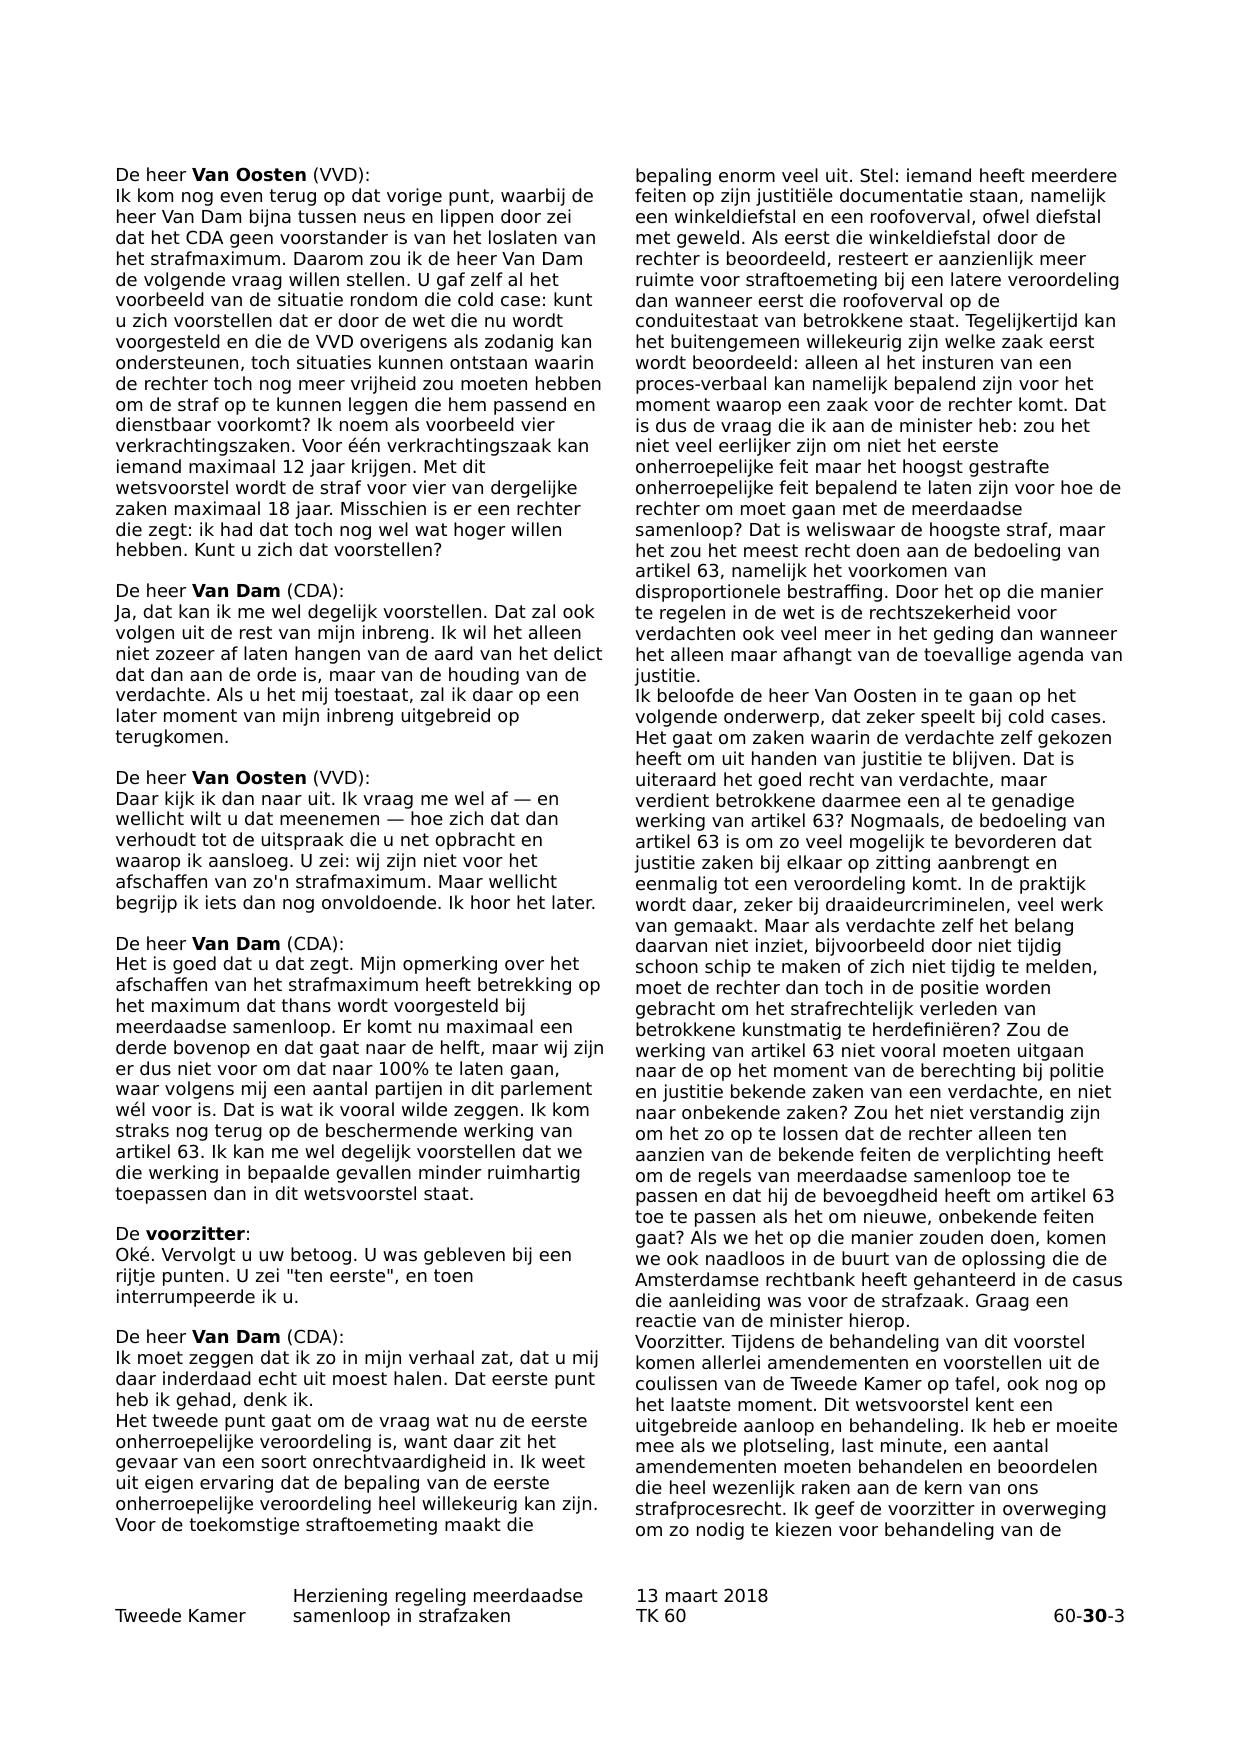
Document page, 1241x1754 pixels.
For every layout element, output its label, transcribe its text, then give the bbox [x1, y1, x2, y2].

text Ik kom nog even terug op dat vorige punt, waarbij de heer Van Dam bijna tussen neus en lippen door zei dat het CDA geen voorstander is van het loslaten van het strafmaximum. Daarom zou ik de heer Van Dam de volgende vraag willen stellen. U gaf zelf al het voorbeeld van de situatie rondom die cold case: kunt u zich voorstellen dat er door de wet die nu wordt voorgesteld en die de VVD overigens als zodanig kan ondersteunen, toch situaties kunnen ontstaan waarin de rechter toch nog meer vrijheid zou moeten hebben om de straf op te kunnen leggen die hem passend en dienstbaar voorkomt? Ik noem als voorbeeld vier verkrachtingszaken. Voor één verkrachtingszaak kan iemand maximaal 12 jaar krijgen. Met dit wetsvoorstel wordt de straf voor vier van dergelijke zaken maximaal 18 jaar. Misschien is er een rechter die zegt: ik had dat toch nog wel wat hoger willen hebben. Kunt u zich dat voorstellen? [115, 186, 605, 561]
text Ik moet zeggen dat ik zo in mijn verhaal zat, dat u mij daar inderdaad echt uit moest halen. Dat eerste punt heb ik gehad, denk ik. [115, 1348, 605, 1411]
text bepaling enorm veel uit. Stel: iemand heeft meerdere feiten op zijn justitiële documentatie staan, namelijk een winkeldiefstal en een roofoverval, ofwel diefstal met geweld. Als eerst die winkeldiefstal door de rechter is beoordeeld, resteert er aanzienlijk meer ruimte voor straftoemeting bij een latere veroordeling dan wanneer eerst die roofoverval op de conduitestaat van betrokkene staat. Tegelijkertijd kan het buitengemeen willekeurig zijn welke zaak eerst wordt beoordeeld: alleen al het insturen van een proces-verbaal kan namelijk bepalend zijn voor het moment waarop een zaak voor de rechter komt. Dat is dus de vraag die ik aan de minister heb: zou het niet veel eerlijker zijn om niet het eerste onherroepelijke feit maar het hoogst gestrafte onherroepelijke feit bepalend te laten zijn voor hoe de rechter om moet gaan met de meerdaadse samenloop? Dat is weliswaar de hoogste straf, maar het zou het meest recht doen aan de bedoeling van artikel 63, namelijk het voorkomen van disproportionele bestraffing. Door het op die manier te regelen in de wet is de rechtszekerheid voor verdachten ook veel meer in het geding dan wanneer het alleen maar afhangt van de toevallige agenda van justitie. [635, 165, 1125, 686]
text Voorzitter. Tijdens de behandeling van dit voorstel komen allerlei amendementen en voorstellen uit de coulissen van de Tweede Kamer op tafel, ook nog op het laatste moment. Dit wetsvoorstel kent een uitgebreide aanloop en behandeling. Ik heb er moeite mee als we plotseling, last minute, een aantal amendementen moeten behandelen en beoordelen die heel wezenlijk raken aan de kern van ons strafprocesrecht. Ik geef de voorzitter in overweging om zo nodig te kiezen voor behandeling van de [635, 1332, 1125, 1540]
text Ja, dat kan ik me wel degelijk voorstellen. Dat zal ook volgen uit de rest van mijn inbreng. Ik wil het alleen niet zozeer af laten hangen van de aard van het delict dat dan aan de orde is, maar van de houding van de verdachte. Als u het mij toestaat, zal ik daar op een later moment van mijn inbreng uitgebreid op terugkomen. [115, 602, 605, 748]
text De heer Van Dam (CDA): [115, 1327, 605, 1348]
text Oké. Vervolgt u uw betoog. U was gebleven bij een rijtje punten. U zei "ten eerste", en toen interrumpeerde ik u. [115, 1245, 605, 1307]
text De heer Van Oosten (VVD): [115, 768, 605, 788]
text De heer Van Dam (CDA): [115, 581, 605, 602]
text Het is goed dat u dat zegt. Mijn opmerking over het afschaffen van het strafmaximum heeft betrekking op het maximum dat thans wordt voorgesteld bij meerdaadse samenloop. Er komt nu maximaal een derde bovenop en dat gaat naar de helft, maar wij zijn er dus niet voor om dat naar 100% te laten gaan, waar volgens mij een aantal partijen in dit parlement wél voor is. Dat is wat ik vooral wilde zeggen. Ik kom straks nog terug op de beschermende werking van artikel 63. Ik kan me wel degelijk voorstellen dat we die werking in bepaalde gevallen minder ruimhartig toepassen dan in dit wetsvoorstel staat. [115, 954, 605, 1204]
text Daar kijk ik dan naar uit. Ik vraag me wel af — en wellicht wilt u dat meenemen — hoe zich dat dan verhoudt tot de uitspraak die u net opbracht en waarop ik aansloeg. U zei: wij zijn niet voor het afschaffen van zo'n strafmaximum. Maar wellicht begrijp ik iets dan nog onvoldoende. Ik hoor het later. [115, 788, 605, 913]
text De heer Van Dam (CDA): [115, 933, 605, 954]
text Het tweede punt gaat om de vraag wat nu de eerste onherroepelijke veroordeling is, want daar zit het gevaar van een soort onrechtvaardigheid in. Ik weet uit eigen ervaring dat de bepaling van de eerste onherroepelijke veroordeling heel willekeurig kan zijn. Voor de toekomstige straftoemeting maakt die [115, 1411, 605, 1536]
text De heer Van Oosten (VVD): [115, 165, 605, 186]
text De voorzitter: [115, 1224, 605, 1245]
text Ik beloofde de heer Van Oosten in te gaan op het volgende onderwerp, dat zeker speelt bij cold cases. Het gaat om zaken waarin de verdachte zelf gekozen heeft om uit handen van justitie te blijven. Dat is uiteraard het goed recht van verdachte, maar verdient betrokkene daarmee een al te genadige werking van artikel 63? Nogmaals, de bedoeling van artikel 63 is om zo veel mogelijk te bevorderen dat justitie zaken bij elkaar op zitting aanbrengt en eenmalig tot een veroordeling komt. In de praktijk wordt daar, zeker bij draaideurcriminelen, veel werk van gemaakt. Maar als verdachte zelf het belang daarvan niet inziet, bijvoorbeeld door niet tijdig schoon schip te maken of zich niet tijdig te melden, moet de rechter dan toch in de positie worden gebracht om het strafrechtelijk verleden van betrokkene kunstmatig te herdefiniëren? Zou de werking van artikel 63 niet vooral moeten uitgaan naar de op het moment van de berechting bij politie en justitie bekende zaken van een verdachte, en niet naar onbekende zaken? Zou het niet verstandig zijn om het zo op te lossen dat de rechter alleen ten aanzien van de bekende feiten de verplichting heeft om de regels van meerdaadse samenloop toe te passen en dat hij de bevoegdheid heeft om artikel 63 toe te passen als het om nieuwe, onbekende feiten gaat? Als we het op die manier zouden doen, komen we ook naadloos in de buurt van de oplossing die de Amsterdamse rechtbank heeft gehanteerd in de casus die aanleiding was voor de strafzaak. Graag een reactie van de minister hierop. [635, 686, 1125, 1332]
